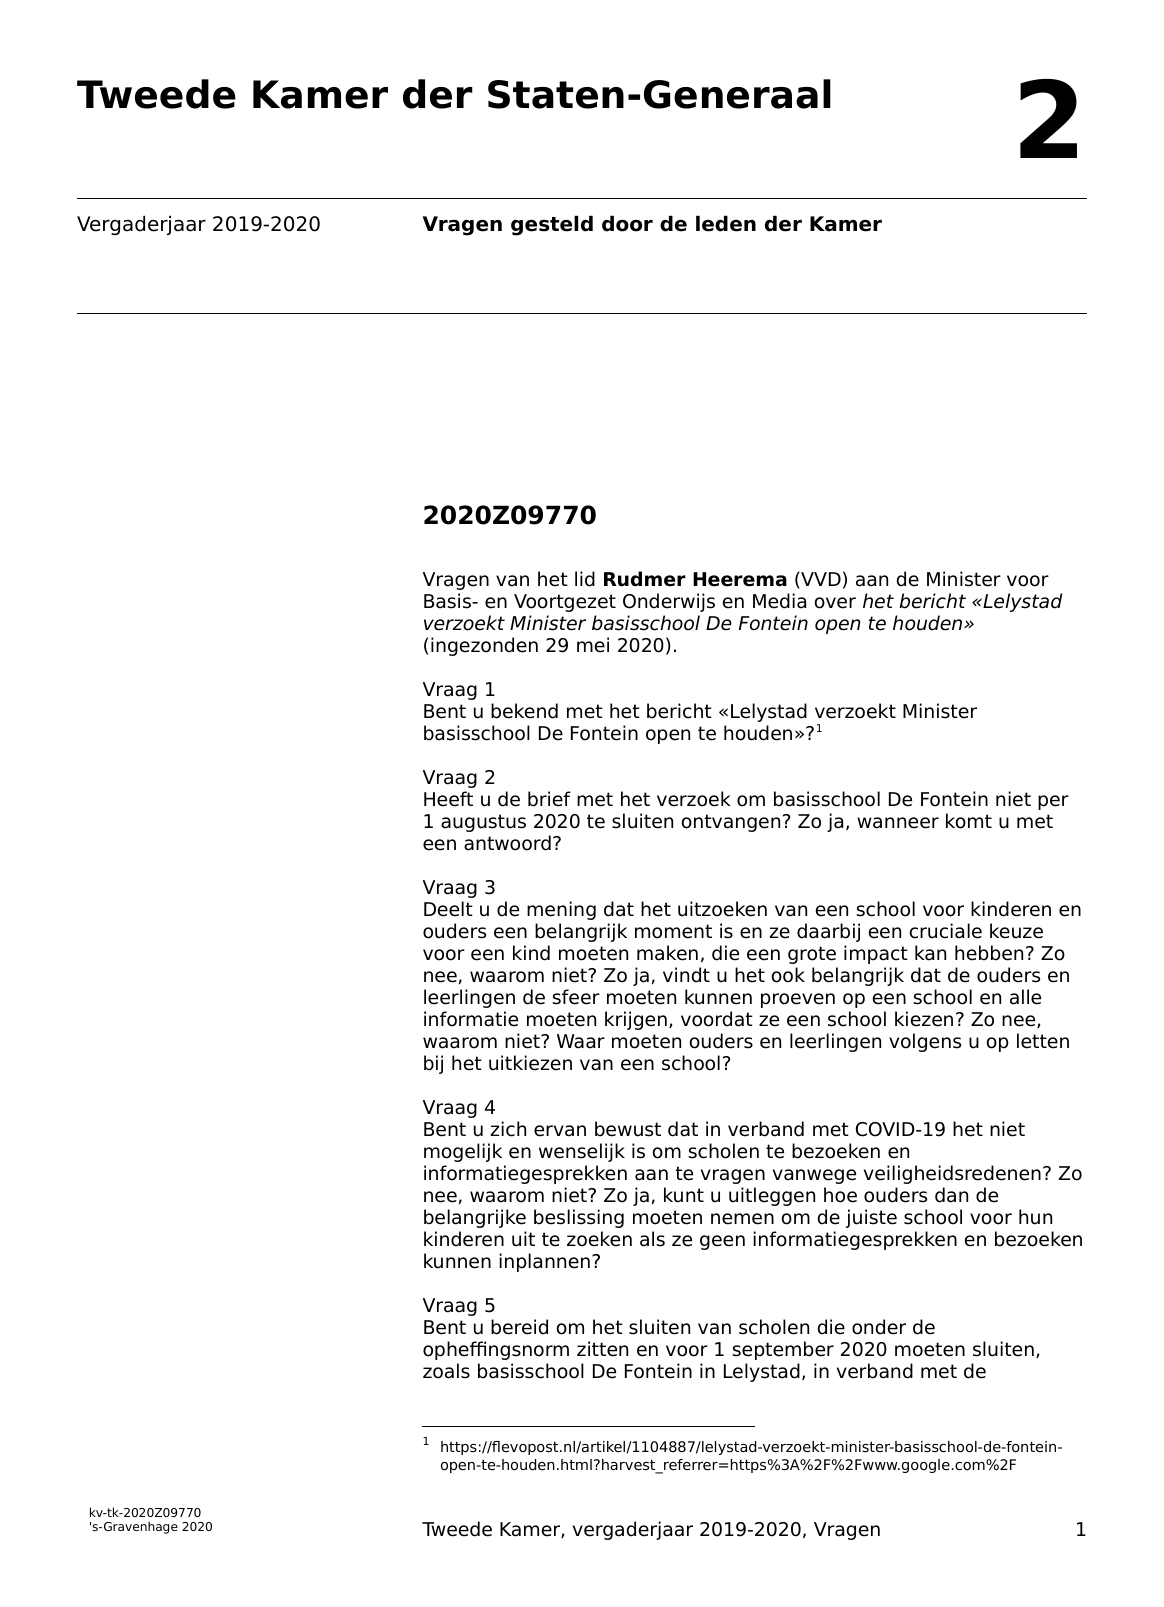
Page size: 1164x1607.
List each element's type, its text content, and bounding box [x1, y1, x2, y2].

text Vragen van het lid Rudmer Heerema (VVD) aan de Minister voor Basis- en Voortgezet Onderwijs en Media over het bericht «Lelystad verzoekt Minister basisschool De Fontein open te houden» (ingezonden 29 mei 2020). [422, 569, 1087, 657]
text Deelt u de mening dat het uitzoeken van een school voor kinderen en ouders een belangrijk moment is en ze daarbij een cruciale keuze voor een kind moeten maken, die een grote impact kan hebben? Zo nee, waarom niet? Zo ja, vindt u het ook belangrijk dat de ouders en leerlingen de sfeer moeten kunnen proeven op een school en alle informatie moeten krijgen, voordat ze een school kiezen? Zo nee, waarom niet? Waar moeten ouders en leerlingen volgens u op letten bij het uitkiezen van een school? [422, 899, 1087, 1075]
text Vraag 3 [422, 877, 1087, 899]
text Bent u zich ervan bewust dat in verband met COVID-19 het niet mogelijk en wenselijk is om scholen te bezoeken en informatiegesprekken aan te vragen vanwege veiligheidsredenen? Zo nee, waarom niet? Zo ja, kunt u uitleggen hoe ouders dan de belangrijke beslissing moeten nemen om de juiste school voor hun kinderen uit te zoeken als ze geen informatiegesprekken en bezoeken kunnen inplannen? [422, 1119, 1087, 1273]
text Vraag 4 [422, 1097, 1087, 1119]
text https://flevopost.nl/artikel/1104887/lelystad-verzoekt-minister-basisschool-de-fontein-open-te-houden.html?harvest_referrer=https%3A%2F%2Fwww.google.com%2F [422, 1435, 1087, 1474]
text 2020Z09770 [422, 501, 1087, 531]
text Vraag 2 [422, 767, 1087, 789]
text kv-tk-2020Z09770 [88, 1506, 323, 1520]
text Heeft u de brief met het verzoek om basisschool De Fontein niet per 1 augustus 2020 te sluiten ontvangen? Zo ja, wanneer komt u met een antwoord? [422, 789, 1087, 855]
text Vraag 5 [422, 1295, 1087, 1317]
table_header Tweede Kamer der Staten-Generaal [77, 59, 886, 198]
text Bent u bereid om het sluiten van scholen die onder de opheffingsnorm zitten en voor 1 september 2020 moeten sluiten, zoals basisschool De Fontein in Lelystad, in verband met de [422, 1317, 1087, 1383]
text 's-Gravenhage 2020 [88, 1520, 323, 1534]
table_header 2 [886, 59, 1087, 198]
text Bent u bekend met het bericht «Lelystad verzoekt Minister basisschool De Fontein open te houden»? [422, 701, 1087, 745]
table_cell Vergaderjaar 2019-2020 [77, 199, 422, 313]
table_cell Vragen gesteld door de leden der Kamer [422, 199, 1087, 313]
text Vraag 1 [422, 679, 1087, 701]
